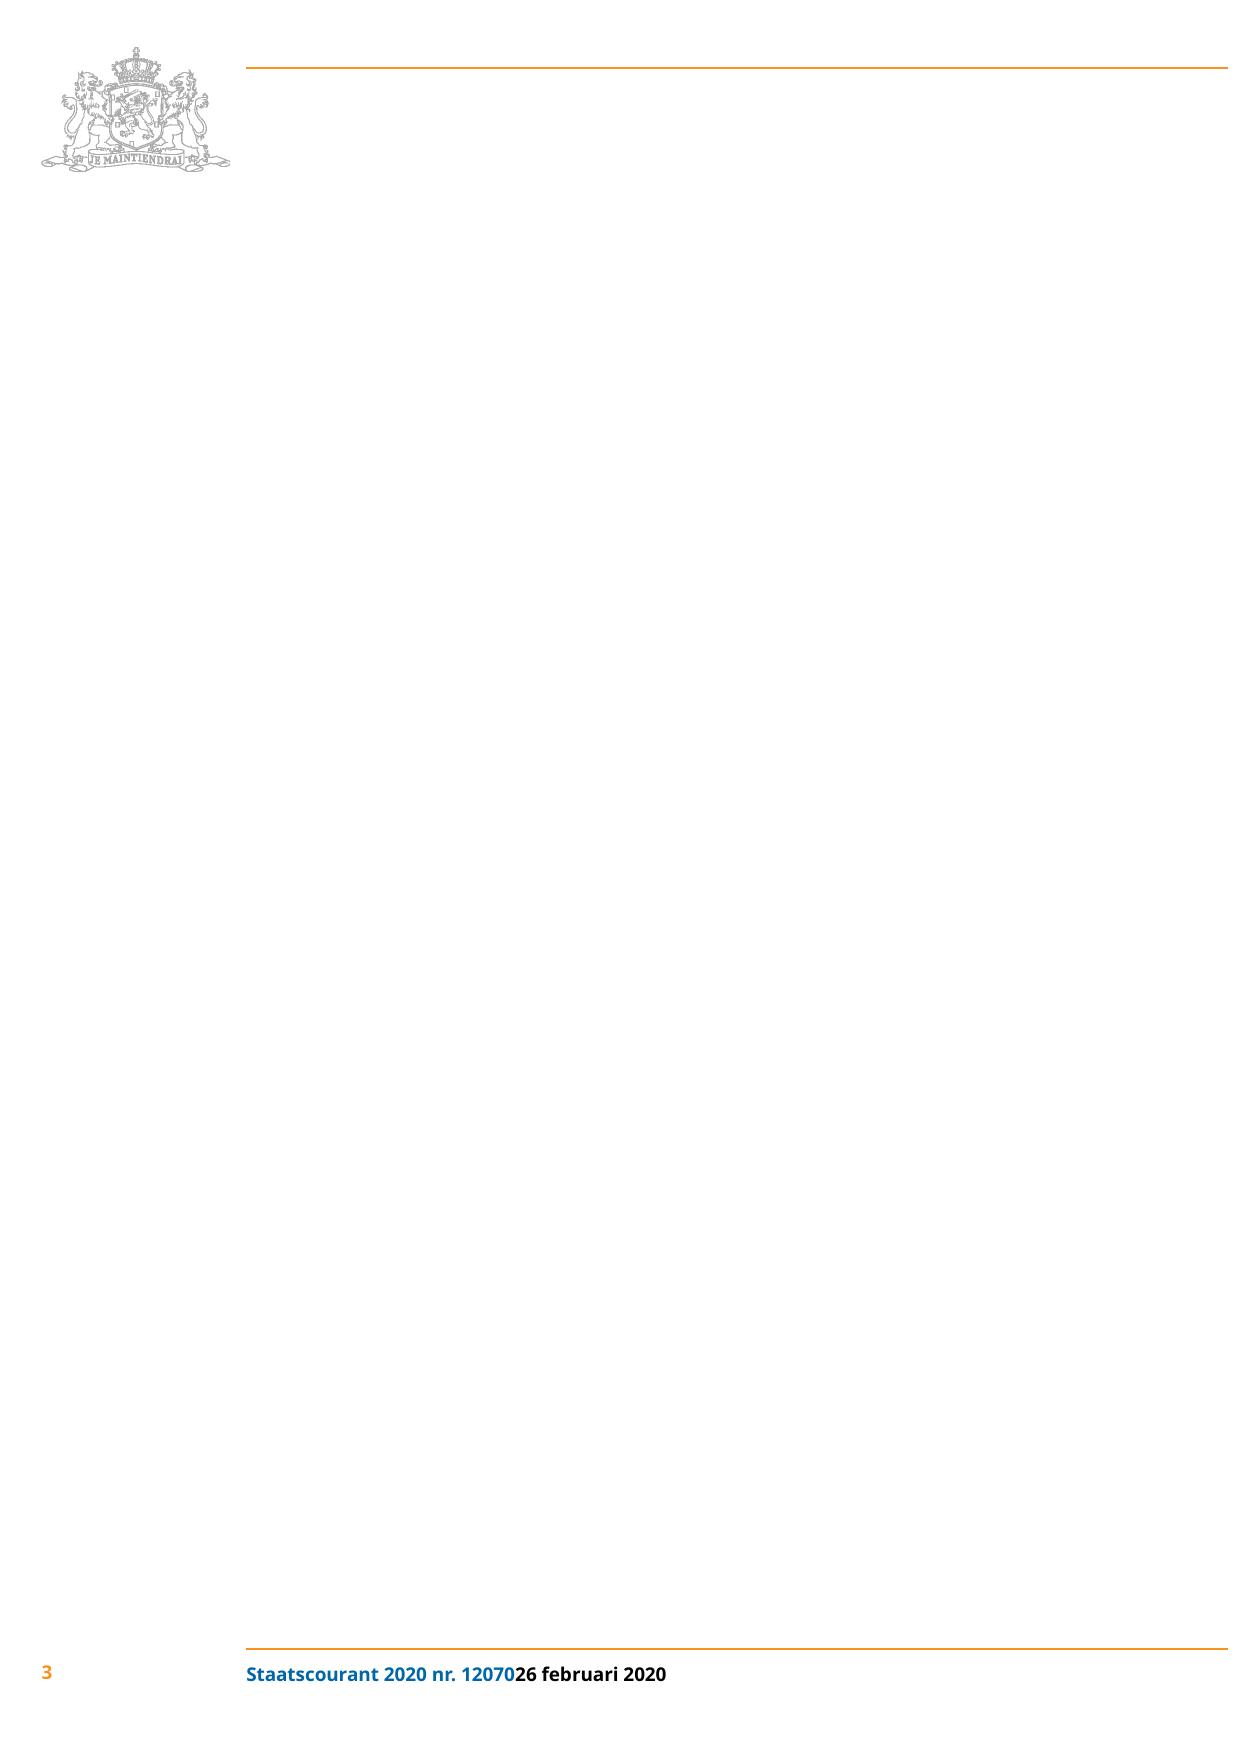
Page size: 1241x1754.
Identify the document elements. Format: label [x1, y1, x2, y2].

picture [41, 47, 231, 172]
